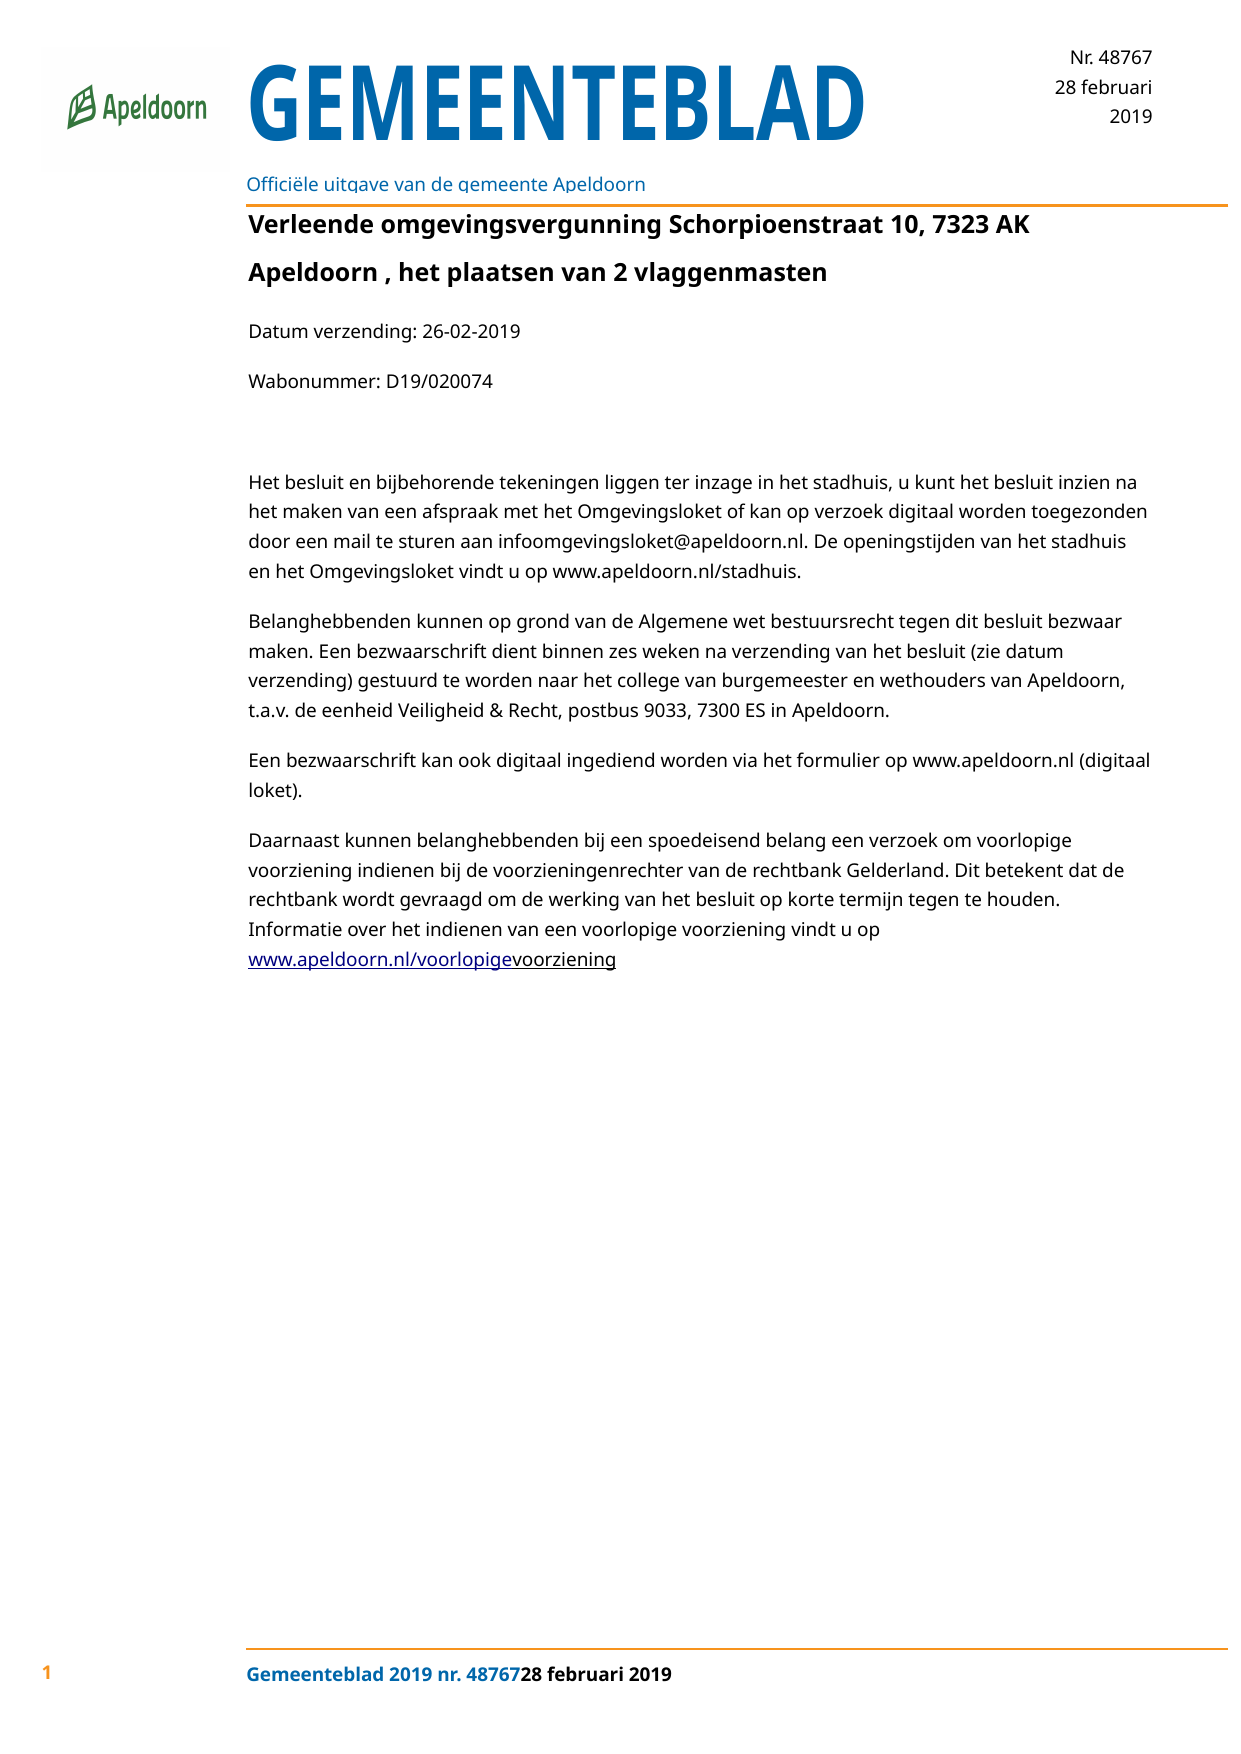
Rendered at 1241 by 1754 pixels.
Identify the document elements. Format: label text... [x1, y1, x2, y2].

text Wabonummer: D19/020074 [248, 368, 1152, 394]
text Het besluit en bijbehorende tekeningen liggen ter inzage in het stadhuis, u kunt het besluit inzien na het maken van een afspraak met het Omgevingsloket of kan op verzoek digitaal worden toegezonden door een mail te sturen aan infoomgevingsloket@apeldoorn.nl. De openingstijden van het stadhuis en het Omgevingsloket vindt u op www.apeldoorn.nl/stadhuis. [248, 469, 1152, 584]
text Daarnaast kunnen belanghebbenden bij een spoedeisend belang een verzoek om voorlopige voorziening indienen bij de voorzieningenrechter van de rechtbank Gelderland. Dit betekent dat de rechtbank wordt gevraagd om de werking van het besluit op korte termijn tegen te houden. Informatie over het indienen van een voorlopige voorziening vindt u op www.apeldoorn.nl/voorlopigevoorziening [248, 827, 1152, 972]
text Datum verzending: 26-02-2019 [248, 318, 1152, 344]
text Een bezwaarschrift kan ook digitaal ingediend worden via het formulier op www.apeldoorn.nl (digitaal loket). [248, 747, 1152, 803]
text Belanghebbenden kunnen op grond van de Algemene wet bestuursrecht tegen dit besluit bezwaar maken. Een bezwaarschrift dient binnen zes weken na verzending van het besluit (zie datum verzending) gestuurd te worden naar het college van burgemeester en wethouders van Apeldoorn, t.a.v. de eenheid Veiligheid & Recht, postbus 9033, 7300 ES in Apeldoorn. [248, 608, 1152, 723]
picture [41, 47, 231, 172]
text Verleende omgevingsvergunning Schorpioenstraat 10, 7323 AK Apeldoorn , het plaatsen van 2 vlaggenmasten [248, 207, 1152, 288]
